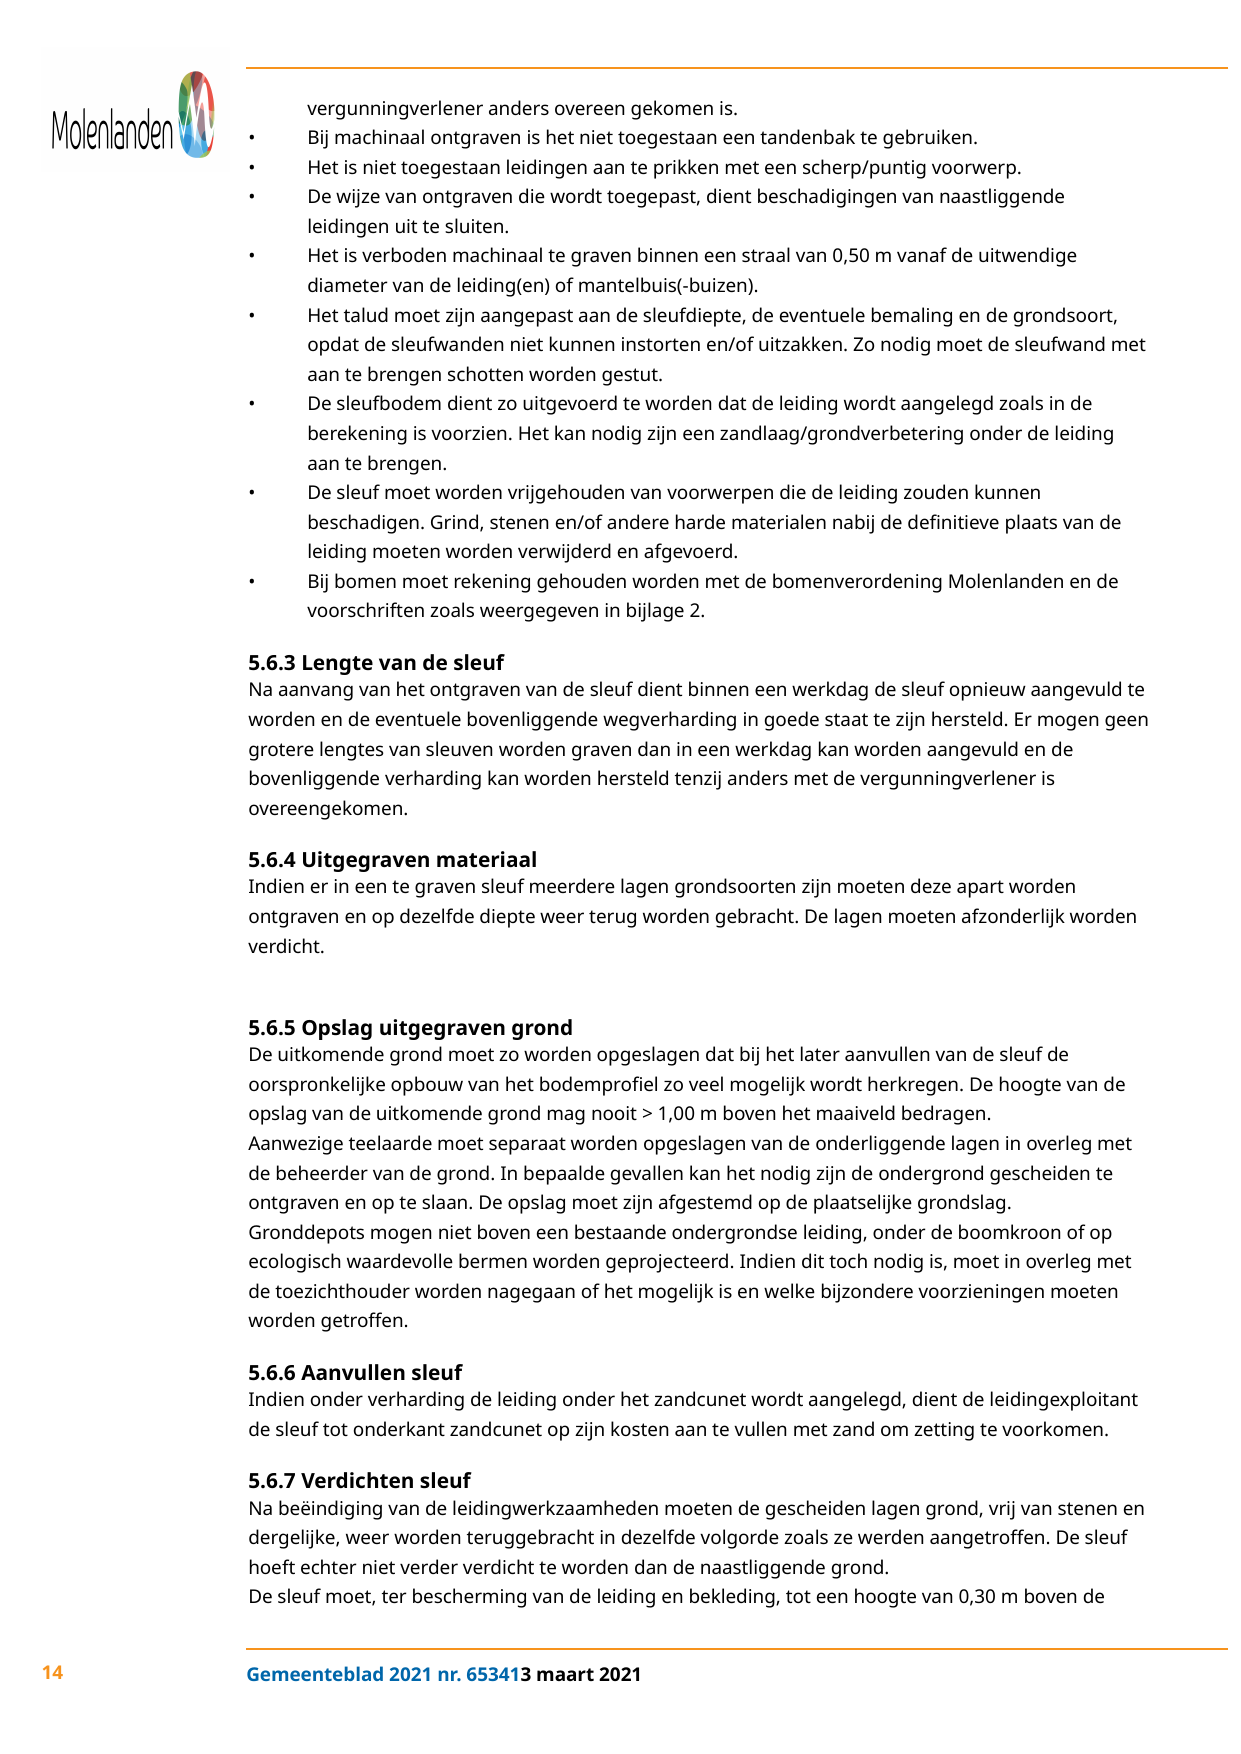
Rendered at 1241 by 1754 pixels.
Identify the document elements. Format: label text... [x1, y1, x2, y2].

text Indien er in een te graven sleuf meerdere lagen grondsoorten zijn moeten deze apart worden ontgraven en op dezelfde diepte weer terug worden gebracht. De lagen moeten afzonderlijk worden verdicht. [248, 874, 1152, 959]
list Het is niet toegestaan leidingen aan te prikken met een scherp/puntig voorwerp. [248, 154, 1152, 180]
list De wijze van ontgraven die wordt toegepast, dient beschadigingen van naastliggende leidingen uit te sluiten. [248, 183, 1152, 239]
text Aanwezige teelaarde moet separaat worden opgeslagen van de onderliggende lagen in overleg met de beheerder van de grond. In bepaalde gevallen kan het nodig zijn de ondergrond gescheiden te ontgraven en op te slaan. De opslag moet zijn afgestemd op de plaatselijke grondslag. [248, 1130, 1152, 1215]
list Bij bomen moet rekening gehouden worden met de bomenverordening Molenlanden en de voorschriften zoals weergegeven in bijlage 2. [248, 568, 1152, 623]
text 5.6.5 Opslag uitgegraven grond [248, 1013, 1152, 1041]
text 5.6.3 Lengte van de sleuf [248, 648, 1152, 677]
text De sleuf moet, ter bescherming van de leiding en bekleding, tot een hoogte van 0,30 m boven de [248, 1584, 1152, 1609]
text De uitkomende grond moet zo worden opgeslagen dat bij het later aanvullen van de sleuf de oorspronkelijke opbouw van het bodemprofiel zo veel mogelijk wordt herkregen. De hoogte van de opslag van de uitkomende grond mag nooit > 1,00 m boven het maaiveld bedragen. [248, 1041, 1152, 1126]
picture [41, 47, 231, 172]
text Indien onder verharding de leiding onder het zandcunet wordt aangelegd, dient de leidingexploitant de sleuf tot onderkant zandcunet op zijn kosten aan te vullen met zand om zetting te voorkomen. [248, 1386, 1152, 1442]
list vergunningverlener anders overeen gekomen is. [248, 95, 1152, 121]
list De sleufbodem dient zo uitgevoerd te worden dat de leiding wordt aangelegd zoals in de berekening is voorzien. Het kan nodig zijn een zandlaag/grondverbetering onder de leiding aan te brengen. [248, 391, 1152, 476]
list De sleuf moet worden vrijgehouden van voorwerpen die de leiding zouden kunnen beschadigen. Grind, stenen en/of andere harde materialen nabij de definitieve plaats van de leiding moeten worden verwijderd en afgevoerd. [248, 479, 1152, 564]
text Gronddepots mogen niet boven een bestaande ondergrondse leiding, onder de boomkroon of op ecologisch waardevolle bermen worden geprojecteerd. Indien dit toch nodig is, moet in overleg met de toezichthouder worden nagegaan of het mogelijk is en welke bijzondere voorzieningen moeten worden getroffen. [248, 1219, 1152, 1333]
text 5.6.4 Uitgegraven materiaal [248, 845, 1152, 874]
list Het is verboden machinaal te graven binnen een straal van 0,50 m vanaf de uitwendige diameter van de leiding(en) of mantelbuis(-buizen). [248, 243, 1152, 298]
text 5.6.6 Aanvullen sleuf [248, 1358, 1152, 1386]
text 5.6.7 Verdichten sleuf [248, 1466, 1152, 1495]
list Het talud moet zijn aangepast aan de sleufdiepte, de eventuele bemaling en de grondsoort, opdat de sleufwanden niet kunnen instorten en/of uitzakken. Zo nodig moet de sleufwand met aan te brengen schotten worden gestut. [248, 302, 1152, 387]
text Na aanvang van het ontgraven van de sleuf dient binnen een werkdag de sleuf opnieuw aangevuld te worden en de eventuele bovenliggende wegverharding in goede staat te zijn hersteld. Er mogen geen grotere lengtes van sleuven worden graven dan in een werkdag kan worden aangevuld en de bovenliggende verharding kan worden hersteld tenzij anders met de vergunningverlener is overeengekomen. [248, 677, 1152, 821]
text Na beëindiging van de leidingwerkzaamheden moeten de gescheiden lagen grond, vrij van stenen en dergelijke, weer worden teruggebracht in dezelfde volgorde zoals ze werden aangetroffen. De sleuf hoeft echter niet verder verdicht te worden dan de naastliggende grond. [248, 1495, 1152, 1580]
list Bij machinaal ontgraven is het niet toegestaan een tandenbak te gebruiken. [248, 124, 1152, 150]
